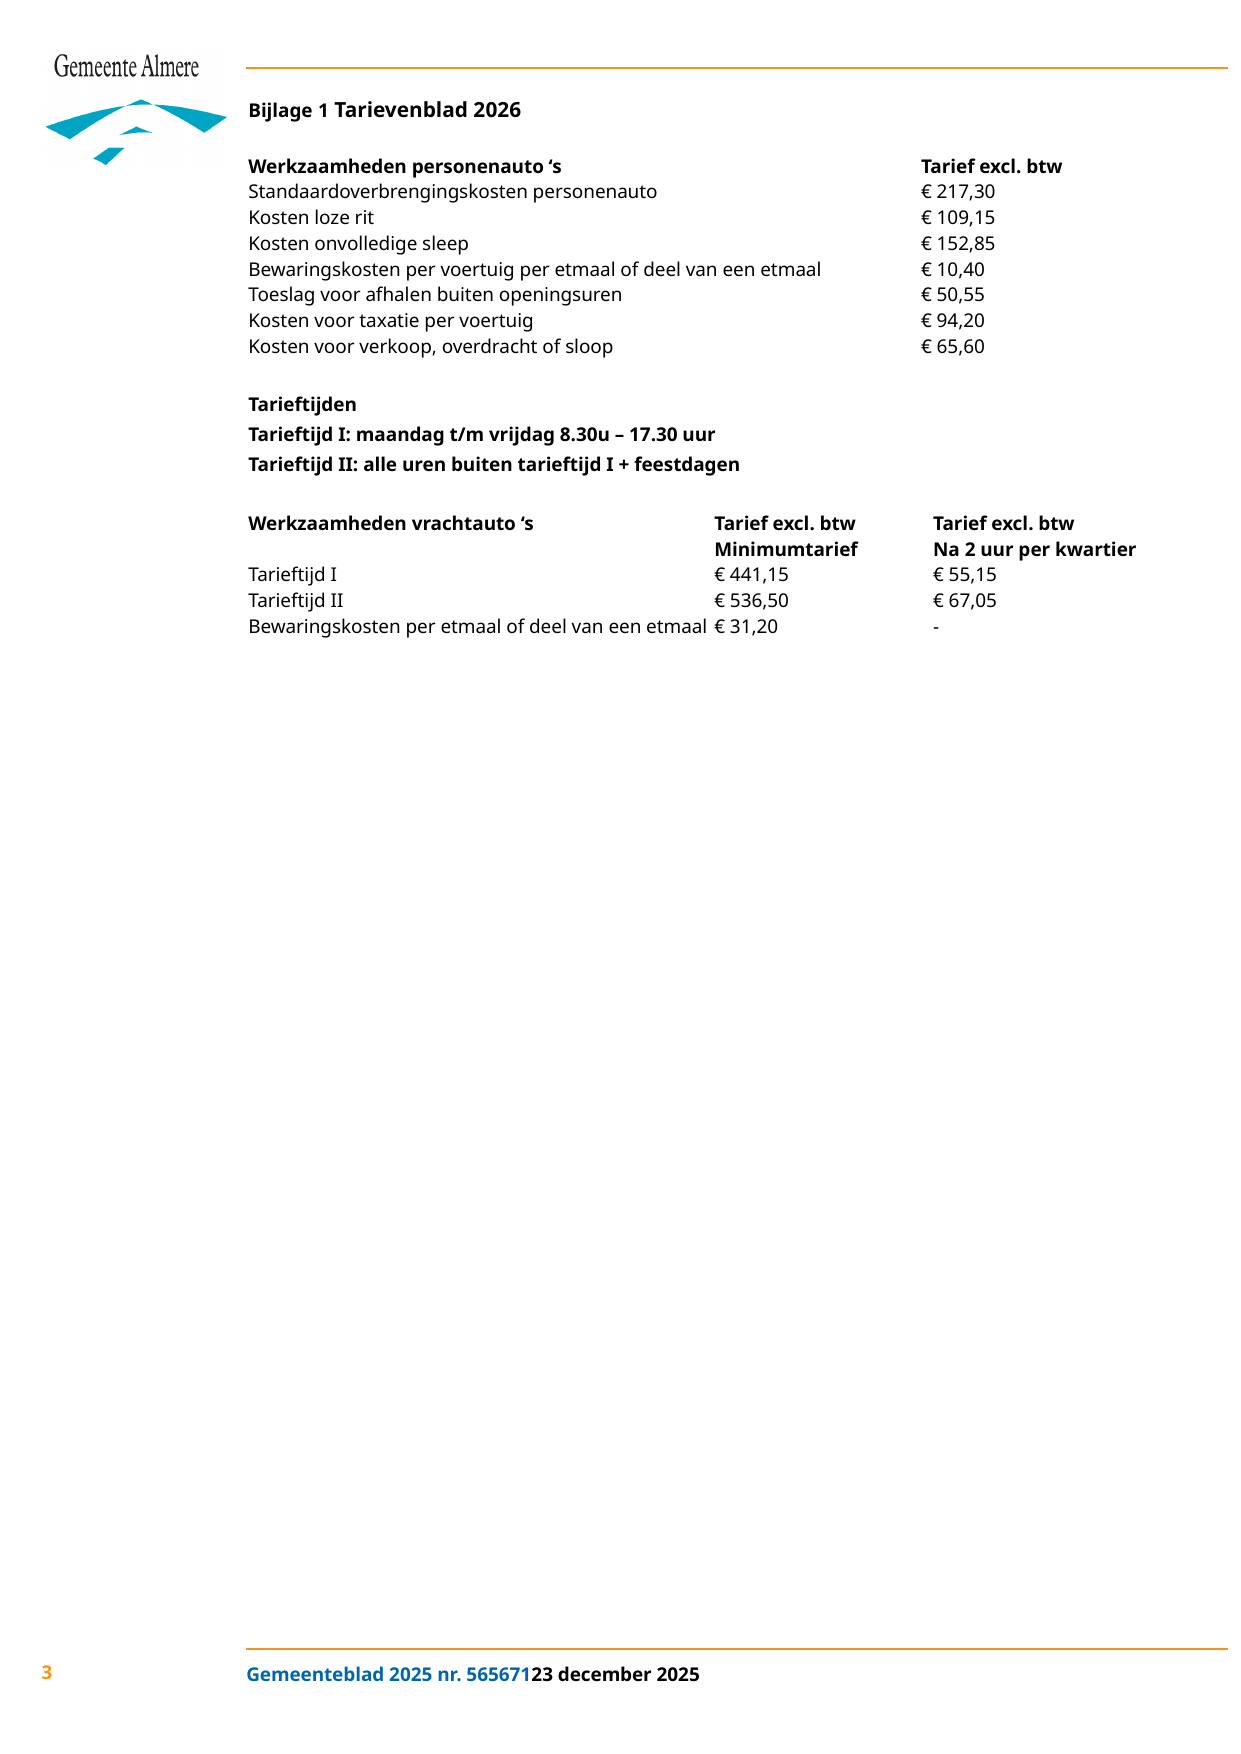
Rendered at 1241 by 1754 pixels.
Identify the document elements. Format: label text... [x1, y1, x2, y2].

table_cell Kosten loze rit [248, 205, 921, 230]
table_cell € 94,20 [921, 308, 1152, 333]
table_cell Minimumtarief [714, 536, 933, 562]
table_header Tarief excl. btw [714, 510, 933, 536]
table_cell - [933, 613, 1152, 639]
table_cell € 55,15 [933, 562, 1152, 587]
table_cell € 152,85 [921, 230, 1152, 256]
table_header Tarief excl. btw [933, 510, 1152, 536]
table_cell Toeslag voor afhalen buiten openingsuren [248, 282, 921, 307]
table_cell € 217,30 [921, 179, 1152, 204]
table_cell Kosten voor taxatie per voertuig [248, 308, 921, 333]
table_cell Kosten voor verkoop, overdracht of sloop [248, 333, 921, 359]
table_cell Tarieftijd I [248, 562, 714, 587]
table_cell Standaardoverbrengingskosten personenauto [248, 179, 921, 204]
table_cell € 109,15 [921, 205, 1152, 230]
picture [41, 47, 231, 172]
table_header Werkzaamheden personenauto ‘s [248, 153, 921, 179]
table_cell € 31,20 [714, 613, 933, 639]
table_cell Bewaringskosten per voertuig per etmaal of deel van een etmaal [248, 256, 921, 282]
table_cell Bewaringskosten per etmaal of deel van een etmaal [248, 613, 714, 639]
text Tarieftijd I: maandag t/m vrijdag 8.30u – 17.30 uur [248, 421, 1152, 447]
table_cell [248, 536, 714, 562]
table_header Werkzaamheden vrachtauto ‘s [248, 510, 714, 536]
table_cell Na 2 uur per kwartier [933, 536, 1152, 562]
table_cell Kosten onvolledige sleep [248, 230, 921, 256]
table_cell Tarieftijd II [248, 587, 714, 613]
text Tarieftijd II: alle uren buiten tarieftijd I + feestdagen [248, 451, 1152, 477]
table_cell € 50,55 [921, 282, 1152, 307]
table_cell € 441,15 [714, 562, 933, 587]
table_cell € 536,50 [714, 587, 933, 613]
text Tarieftijden [248, 392, 1152, 417]
text Bijlage 1 Tarievenblad 2026 [248, 95, 1152, 123]
table_cell € 10,40 [921, 256, 1152, 282]
table_header Tarief excl. btw [921, 153, 1152, 179]
table_cell € 67,05 [933, 587, 1152, 613]
table_cell € 65,60 [921, 333, 1152, 359]
